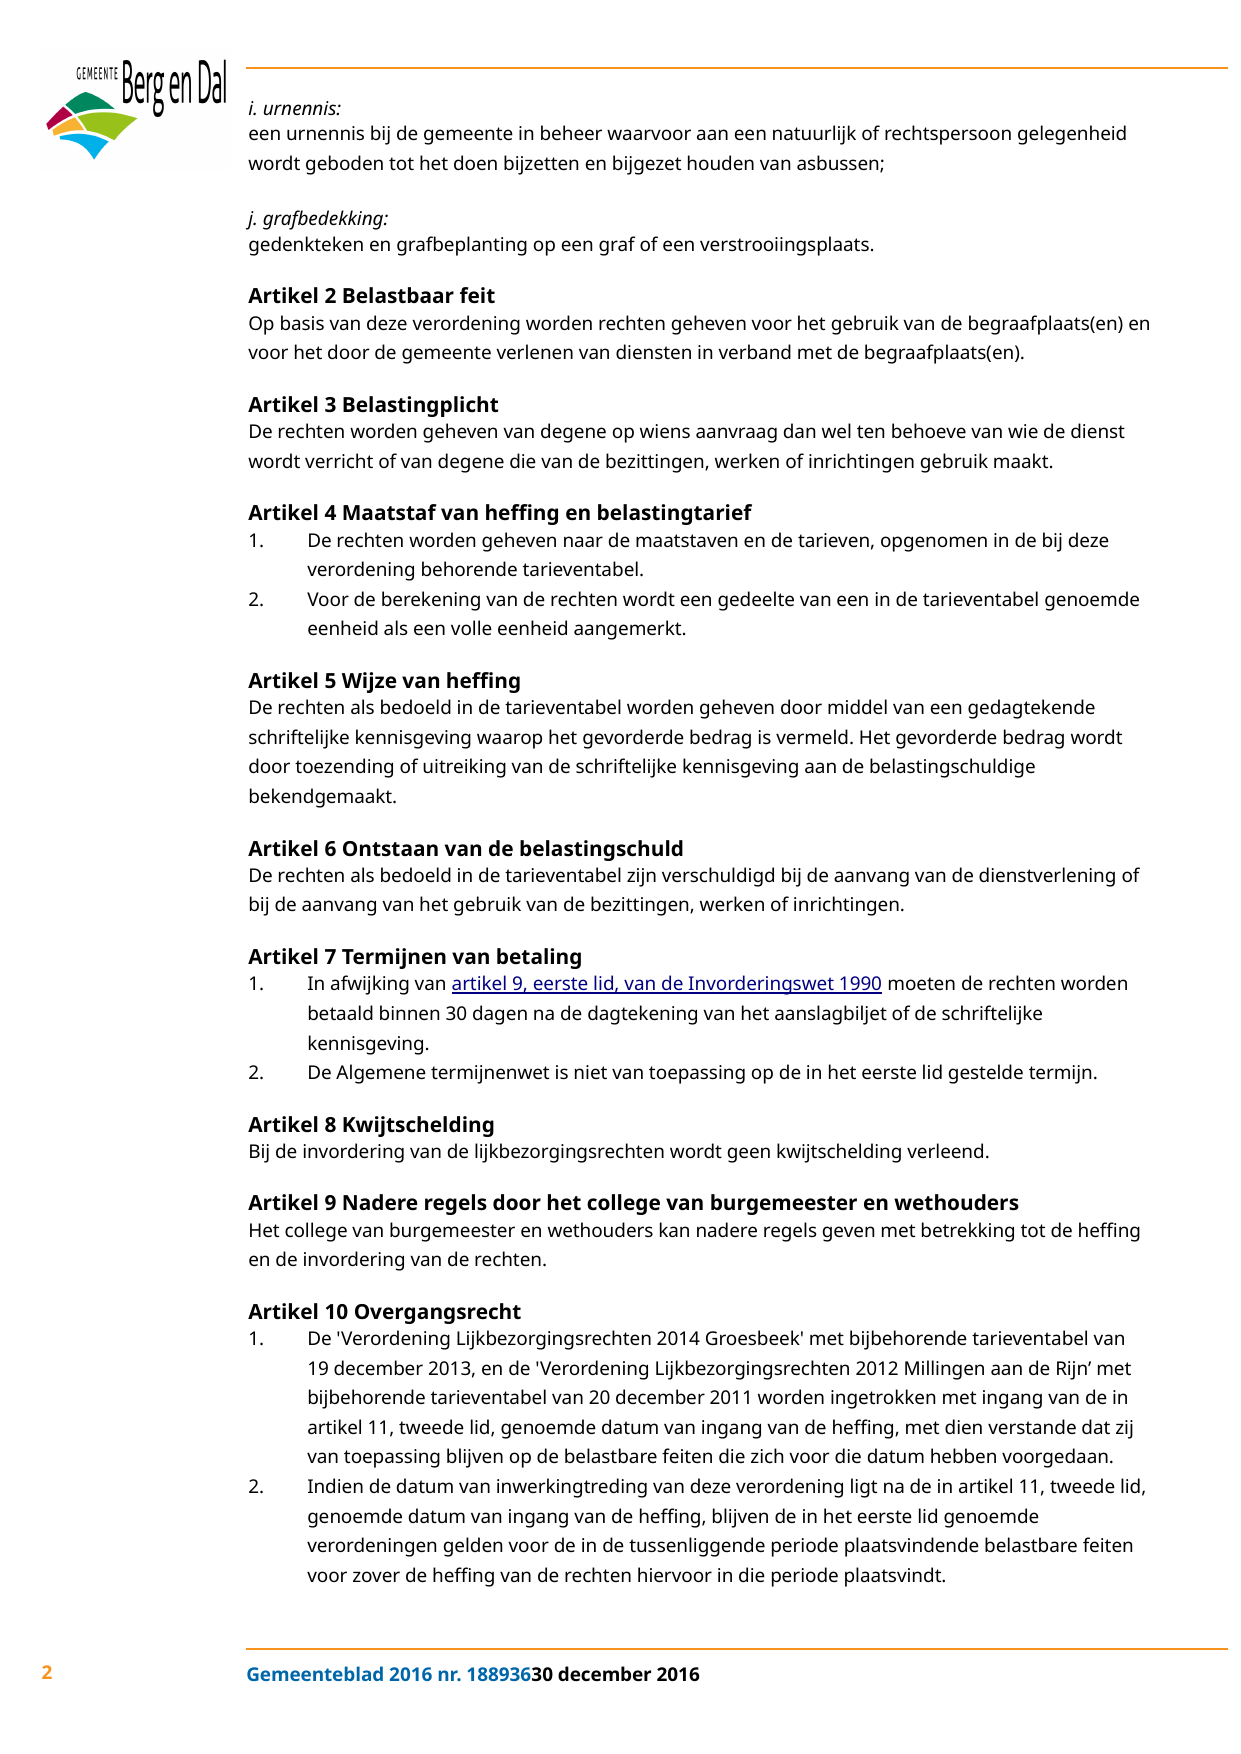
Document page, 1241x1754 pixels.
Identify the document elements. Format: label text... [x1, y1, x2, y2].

text Bij de invordering van de lijkbezorgingsrechten wordt geen kwijtschelding verleend. [248, 1138, 1152, 1164]
text gedenkteken en grafbeplanting op een graf of een verstrooiingsplaats. [248, 231, 1152, 257]
text Artikel 3 Belastingplicht [248, 390, 1152, 418]
list De Algemene termijnenwet is niet van toepassing op de in het eerste lid gestelde termijn. [248, 1059, 1152, 1085]
text i. urnennis: [248, 95, 1152, 121]
list In afwijking van artikel 9, eerste lid, van de Invorderingswet 1990 moeten de rechten worden betaald binnen 30 dagen na de dagtekening van het aanslagbiljet of de schriftelijke kennisgeving. [248, 971, 1152, 1055]
list Indien de datum van inwerkingtreding van deze verordening ligt na de in artikel 11, tweede lid, genoemde datum van ingang van de heffing, blijven de in het eerste lid genoemde verordeningen gelden voor de in de tussenliggende periode plaatsvindende belastbare feiten voor zover de heffing van de rechten hiervoor in die periode plaatsvindt. [248, 1473, 1152, 1588]
text De rechten worden geheven van degene op wiens aanvraag dan wel ten behoeve van wie de dienst wordt verricht of van degene die van de bezittingen, werken of inrichtingen gebruik maakt. [248, 418, 1152, 474]
text Artikel 2 Belastbaar feit [248, 282, 1152, 310]
text Artikel 10 Overgangsrecht [248, 1297, 1152, 1325]
text Artikel 6 Ontstaan van de belastingschuld [248, 834, 1152, 862]
text Op basis van deze verordening worden rechten geheven voor het gebruik van de begraafplaats(en) en voor het door de gemeente verlenen van diensten in verband met de begraafplaats(en). [248, 310, 1152, 365]
text Artikel 9 Nadere regels door het college van burgemeester en wethouders [248, 1188, 1152, 1217]
list De rechten worden geheven naar de maatstaven en de tarieven, opgenomen in de bij deze verordening behorende tarieventabel. [248, 527, 1152, 582]
text Artikel 7 Termijnen van betaling [248, 942, 1152, 971]
text Artikel 8 Kwijtschelding [248, 1110, 1152, 1138]
text Artikel 5 Wijze van heffing [248, 666, 1152, 694]
picture [41, 47, 231, 172]
text Artikel 4 Maatstaf van heffing en belastingtarief [248, 498, 1152, 527]
list Voor de berekening van de rechten wordt een gedeelte van een in de tarieventabel genoemde eenheid als een volle eenheid aangemerkt. [248, 586, 1152, 641]
text De rechten als bedoeld in de tarieventabel zijn verschuldigd bij de aanvang van de dienstverlening of bij de aanvang van het gebruik van de bezittingen, werken of inrichtingen. [248, 862, 1152, 917]
text een urnennis bij de gemeente in beheer waarvoor aan een natuurlijk of rechtspersoon gelegenheid wordt geboden tot het doen bijzetten en bijgezet houden van asbussen; [248, 121, 1152, 176]
list De 'Verordening Lijkbezorgingsrechten 2014 Groesbeek' met bijbehorende tarieventabel van 19 december 2013, en de 'Verordening Lijkbezorgingsrechten 2012 Millingen aan de Rijn’ met bijbehorende tarieventabel van 20 december 2011 worden ingetrokken met ingang van de in artikel 11, tweede lid, genoemde datum van ingang van de heffing, met dien verstande dat zij van toepassing blijven op de belastbare feiten die zich voor die datum hebben voorgedaan. [248, 1325, 1152, 1469]
text j. grafbedekking: [248, 205, 1152, 231]
text Het college van burgemeester en wethouders kan nadere regels geven met betrekking tot de heffing en de invordering van de rechten. [248, 1217, 1152, 1272]
text De rechten als bedoeld in de tarieventabel worden geheven door middel van een gedagtekende schriftelijke kennisgeving waarop het gevorderde bedrag is vermeld. Het gevorderde bedrag wordt door toezending of uitreiking van de schriftelijke kennisgeving aan de belastingschuldige bekendgemaakt. [248, 694, 1152, 809]
